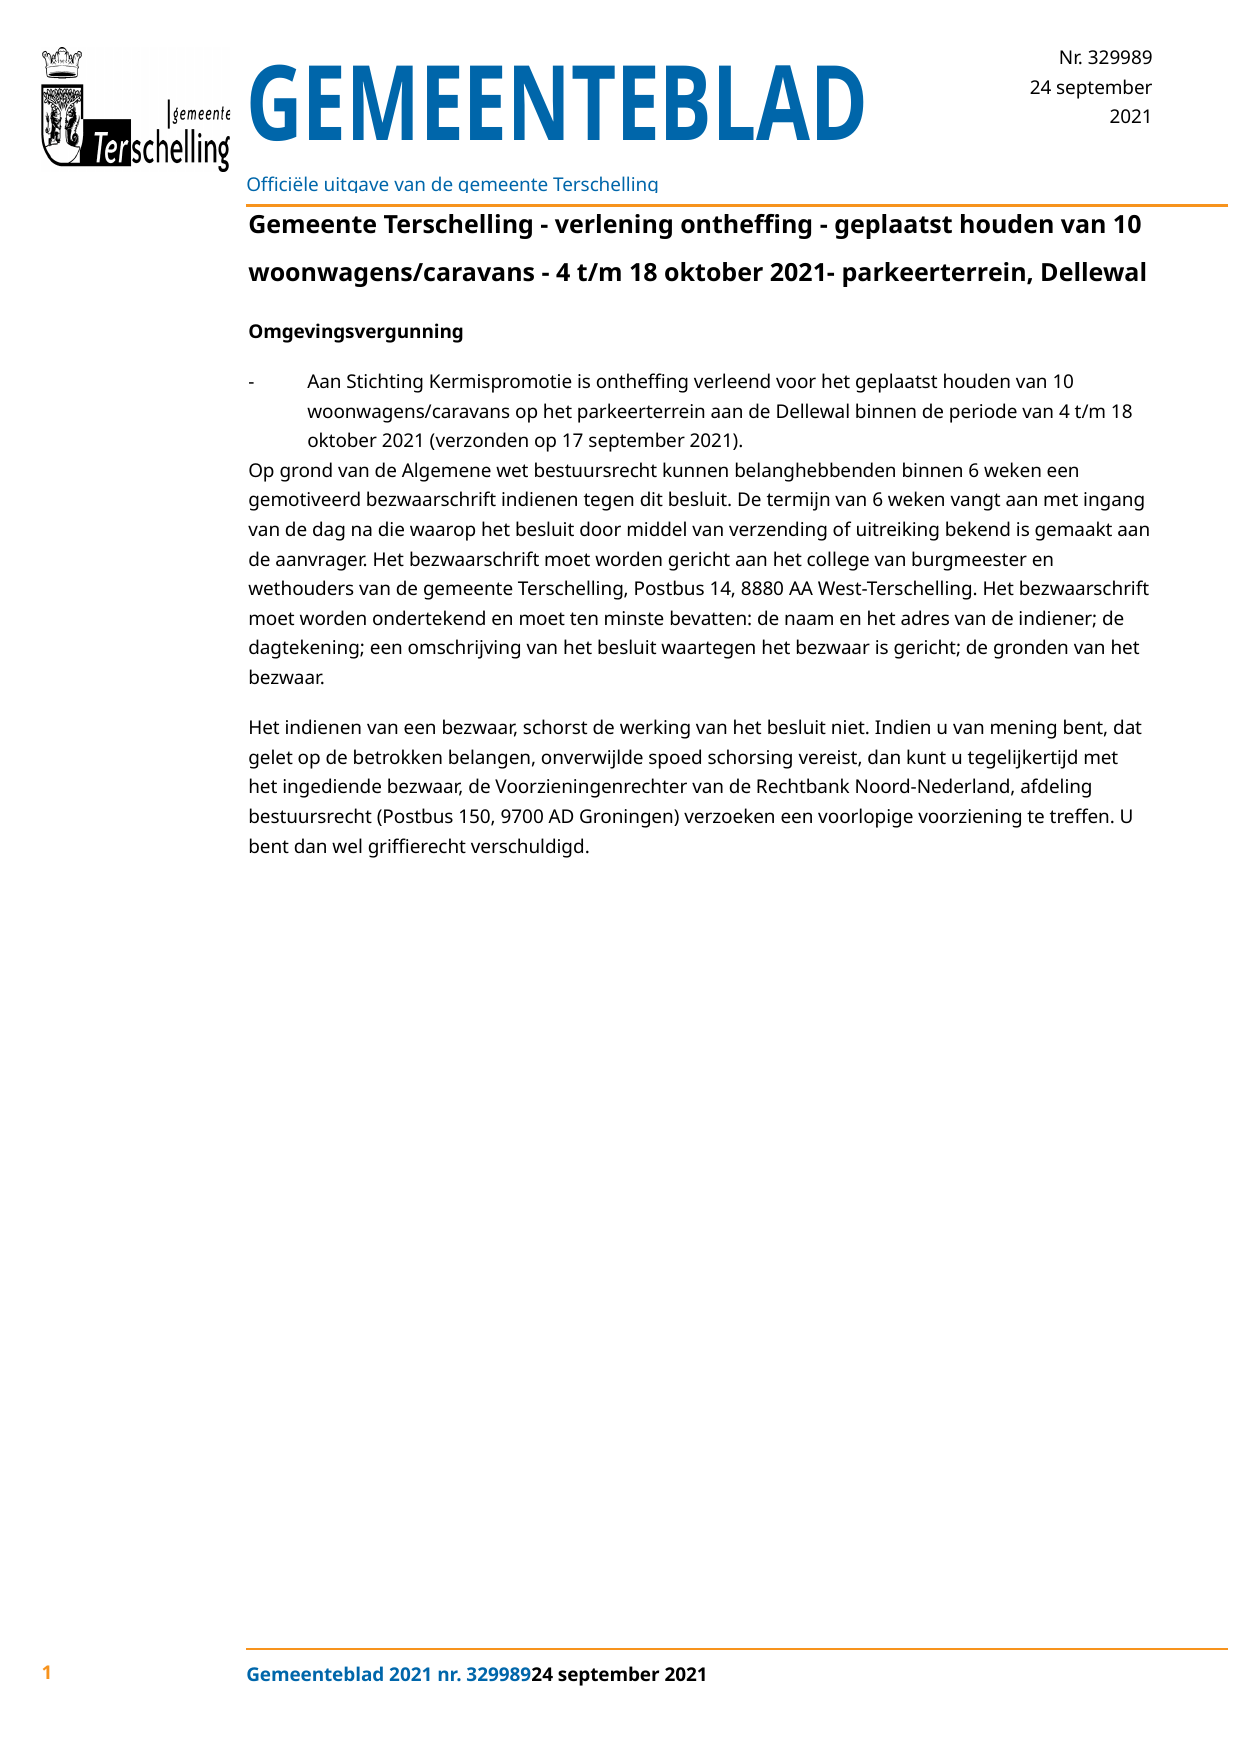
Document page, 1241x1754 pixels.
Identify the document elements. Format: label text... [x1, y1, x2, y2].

text Omgevingsvergunning [248, 318, 1152, 344]
text Op grond van de Algemene wet bestuursrecht kunnen belanghebbenden binnen 6 weken een gemotiveerd bezwaarschrift indienen tegen dit besluit. De termijn van 6 weken vangt aan met ingang van de dag na die waarop het besluit door middel van verzending of uitreiking bekend is gemaakt aan de aanvrager. Het bezwaarschrift moet worden gericht aan het college van burgmeester en wethouders van de gemeente Terschelling, Postbus 14, 8880 AA West-Terschelling. Het bezwaarschrift moet worden ondertekend en moet ten minste bevatten: de naam en het adres van de indiener; de dagtekening; een omschrijving van het besluit waartegen het bezwaar is gericht; de gronden van het bezwaar. [248, 457, 1152, 690]
list Aan Stichting Kermispromotie is ontheffing verleend voor het geplaatst houden van 10 woonwagens/caravans op het parkeerterrein aan de Dellewal binnen de periode van 4 t/m 18 oktober 2021 (verzonden op 17 september 2021). [248, 368, 1152, 453]
picture [41, 47, 231, 172]
text Het indienen van een bezwaar, schorst de werking van het besluit niet. Indien u van mening bent, dat gelet op de betrokken belangen, onverwijlde spoed schorsing vereist, dan kunt u tegelijkertijd met het ingediende bezwaar, de Voorzieningenrechter van de Rechtbank Noord-Nederland, afdeling bestuursrecht (Postbus 150, 9700 AD Groningen) verzoeken een voorlopige voorziening te treffen. U bent dan wel griffierecht verschuldigd. [248, 714, 1152, 859]
text Gemeente Terschelling - verlening ontheffing - geplaatst houden van 10 woonwagens/caravans - 4 t/m 18 oktober 2021- parkeerterrein, Dellewal [248, 207, 1152, 288]
